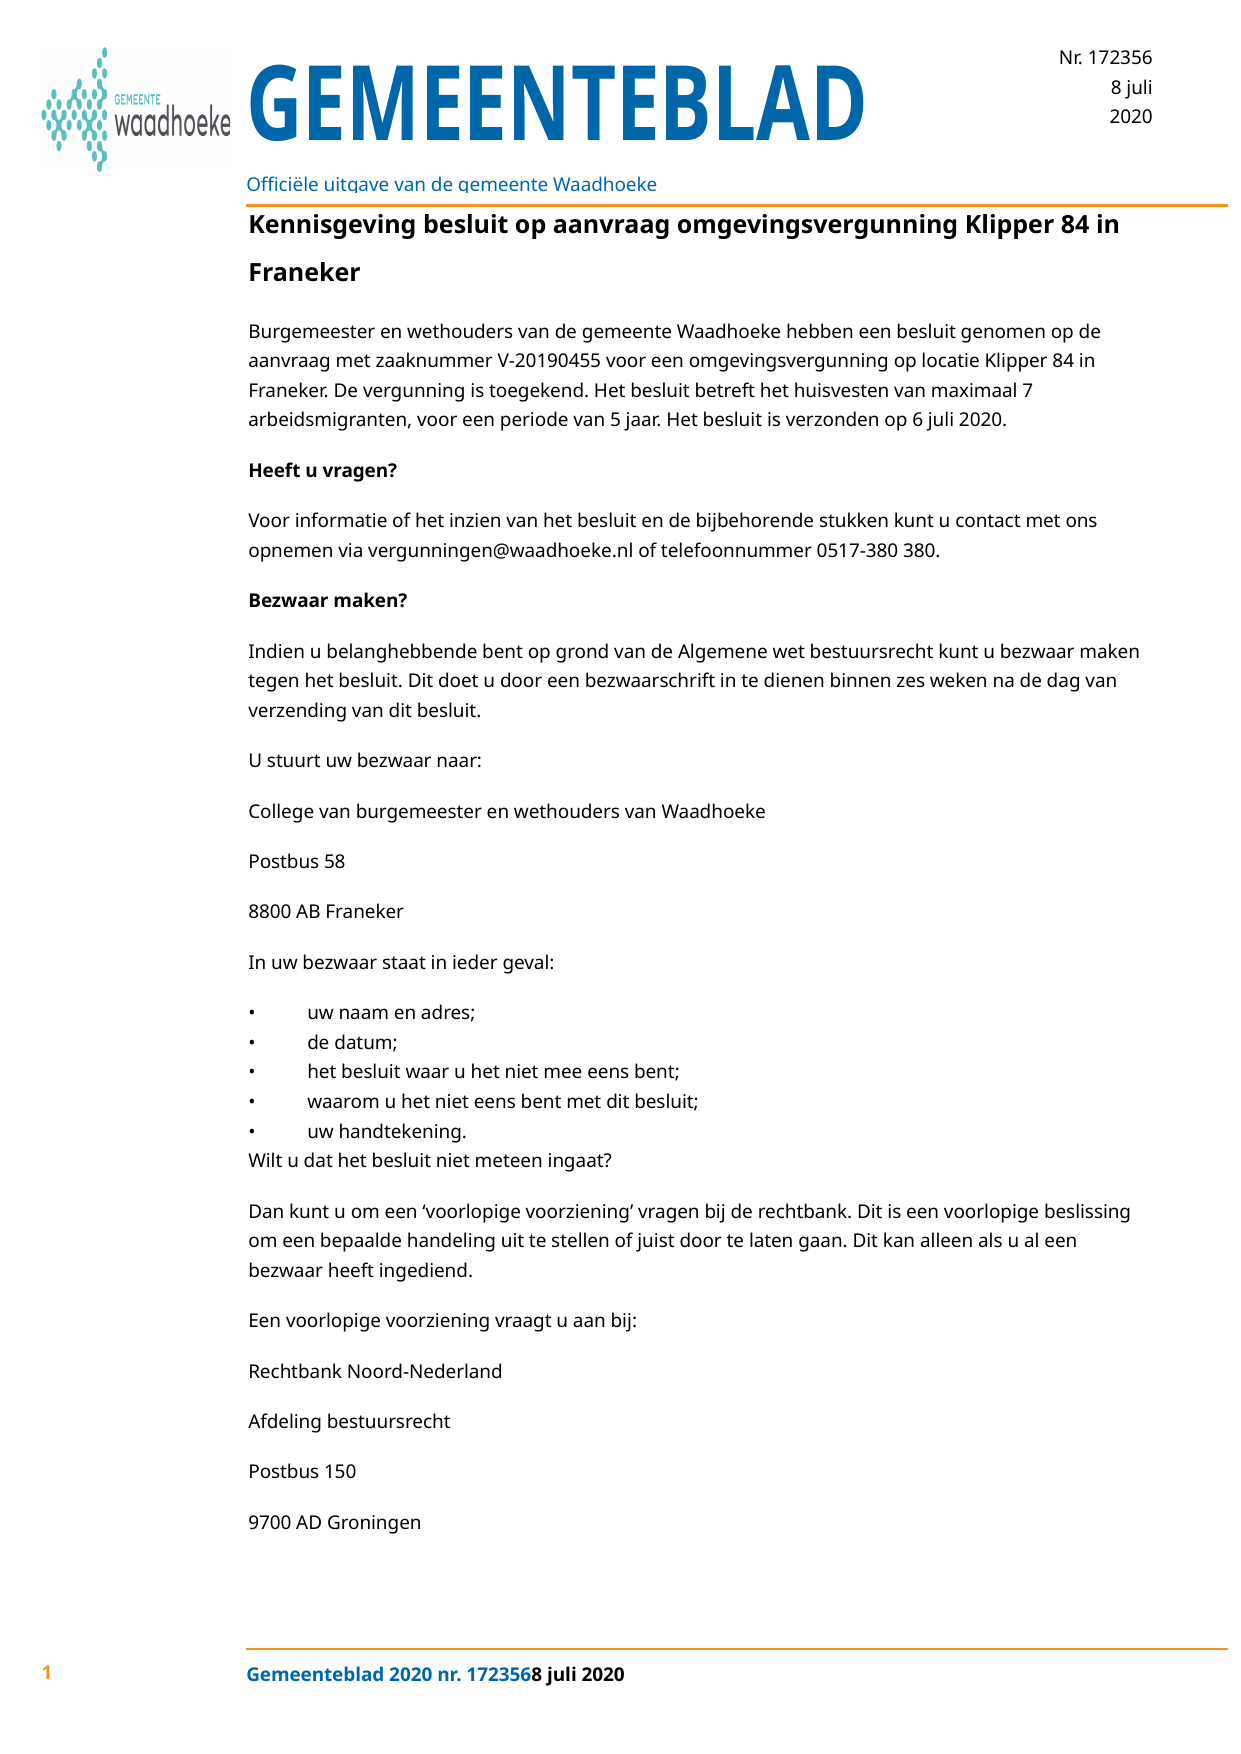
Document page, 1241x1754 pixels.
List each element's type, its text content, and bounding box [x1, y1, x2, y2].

text Voor informatie of het inzien van het besluit en de bijbehorende stukken kunt u contact met ons opnemen via vergunningen@waadhoeke.nl of telefoonnummer 0517-380 380. [248, 507, 1152, 563]
text Een voorlopige voorziening vraagt u aan bij: [248, 1307, 1152, 1333]
text Rechtbank Noord-Nederland [248, 1358, 1152, 1384]
text 9700 AD Groningen [248, 1509, 1152, 1535]
text Heeft u vragen? [248, 457, 1152, 483]
text U stuurt uw bezwaar naar: [248, 747, 1152, 773]
picture [41, 47, 231, 172]
text College van burgemeester en wethouders van Waadhoeke [248, 798, 1152, 824]
text Kennisgeving besluit op aanvraag omgevingsvergunning Klipper 84 in Franeker [248, 207, 1152, 288]
list de datum; [248, 1029, 1152, 1055]
text Postbus 150 [248, 1459, 1152, 1484]
text Bezwaar maken? [248, 587, 1152, 613]
list uw handtekening. [248, 1118, 1152, 1144]
text Indien u belanghebbende bent op grond van de Algemene wet bestuursrecht kunt u bezwaar maken tegen het besluit. Dit doet u door een bezwaarschrift in te dienen binnen zes weken na de dag van verzending van dit besluit. [248, 638, 1152, 723]
text Wilt u dat het besluit niet meteen ingaat? [248, 1147, 1152, 1173]
text 8800 AB Franeker [248, 899, 1152, 924]
list uw naam en adres; [248, 999, 1152, 1025]
list waarom u het niet eens bent met dit besluit; [248, 1088, 1152, 1114]
text Afdeling bestuursrecht [248, 1408, 1152, 1434]
text Postbus 58 [248, 848, 1152, 874]
text Dan kunt u om een ‘voorlopige voorziening’ vragen bij de rechtbank. Dit is een voorlopige beslissing om een bepaalde handeling uit te stellen of juist door te laten gaan. Dit kan alleen als u al een bezwaar heeft ingediend. [248, 1198, 1152, 1283]
text Burgemeester en wethouders van de gemeente Waadhoeke hebben een besluit genomen op de aanvraag met zaaknummer V-20190455 voor een omgevingsvergunning op locatie Klipper 84 in Franeker. De vergunning is toegekend. Het besluit betreft het huisvesten van maximaal 7 arbeidsmigranten, voor een periode van 5 jaar. Het besluit is verzonden op 6 juli 2020. [248, 318, 1152, 432]
text In uw bezwaar staat in ieder geval: [248, 949, 1152, 975]
list het besluit waar u het niet mee eens bent; [248, 1059, 1152, 1084]
